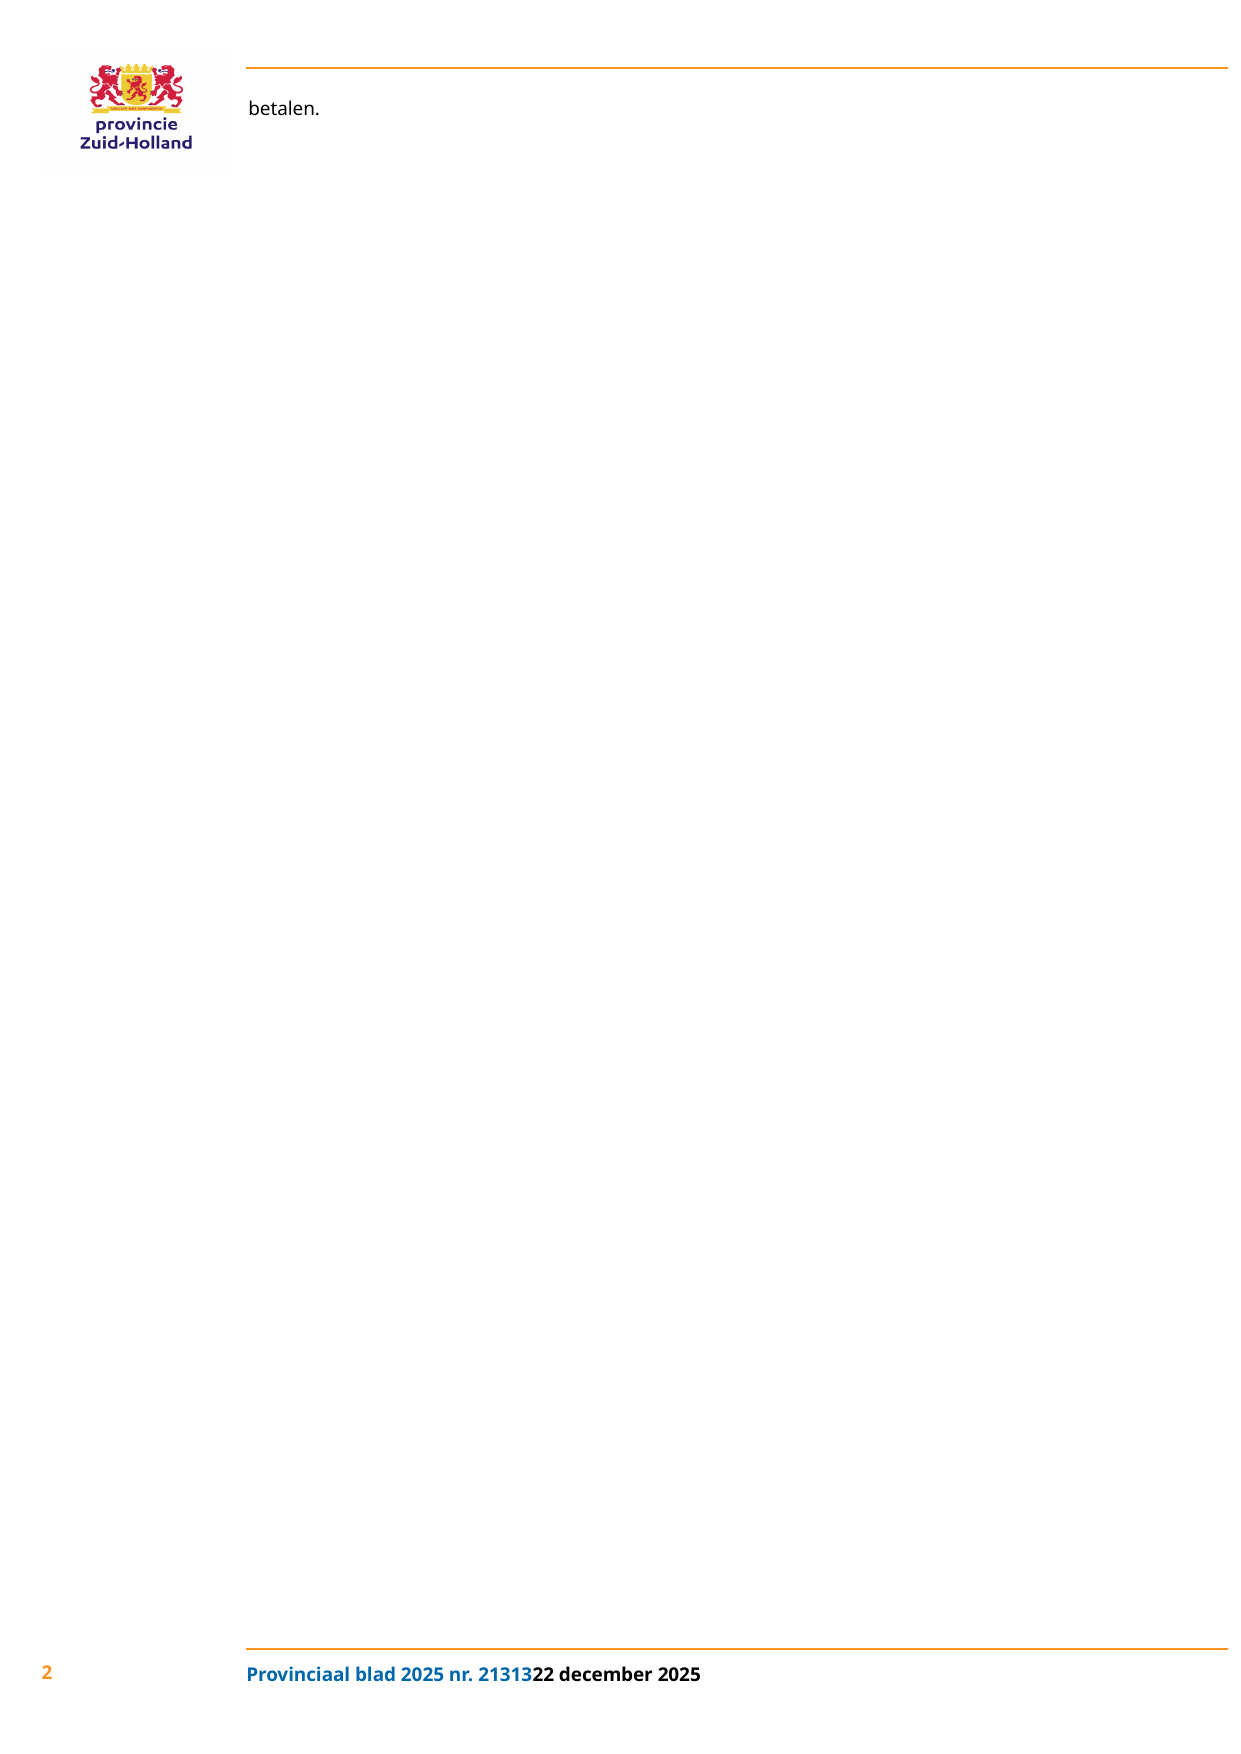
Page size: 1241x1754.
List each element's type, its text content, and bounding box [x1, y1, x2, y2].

text betalen. [248, 95, 1152, 121]
picture [41, 47, 231, 172]
